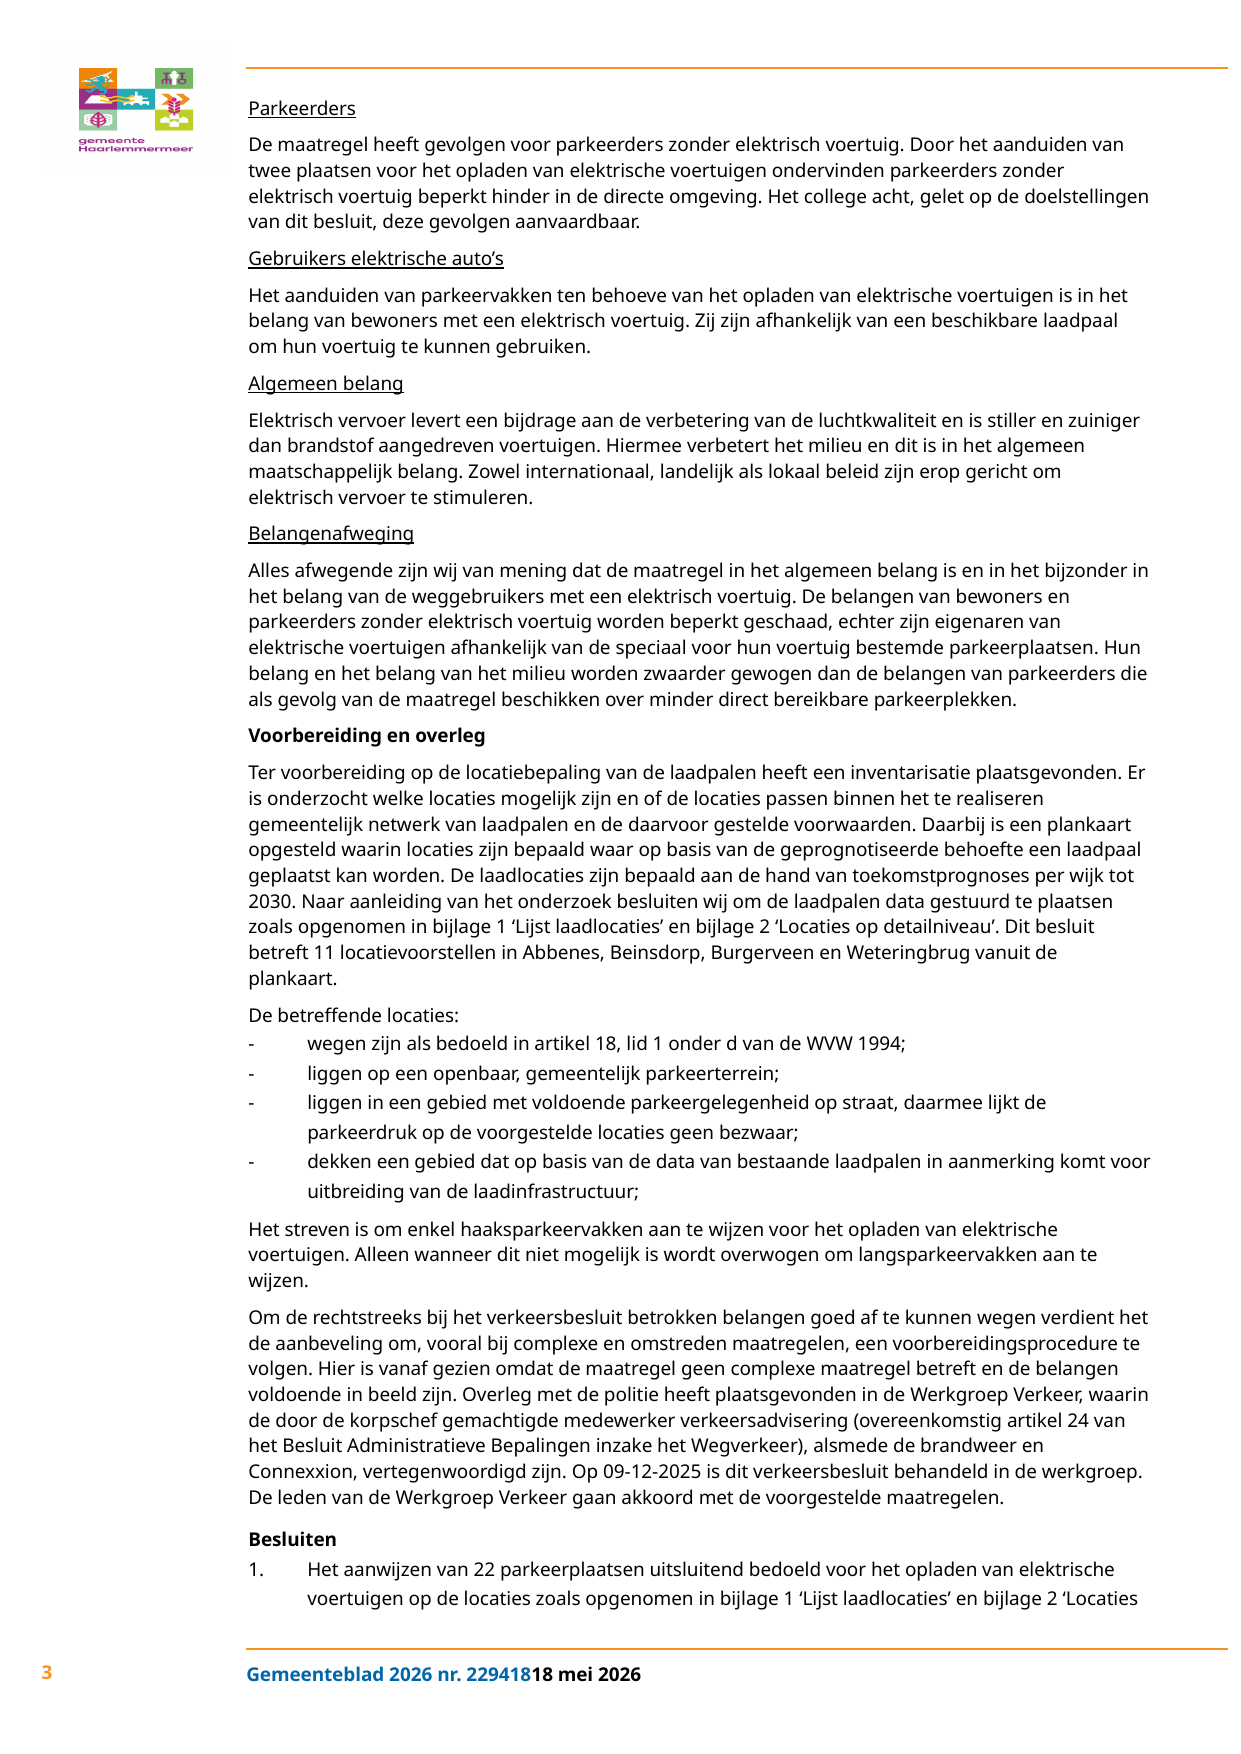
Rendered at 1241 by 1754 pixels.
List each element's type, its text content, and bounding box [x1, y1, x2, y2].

picture [41, 47, 231, 172]
text Het aanduiden van parkeervakken ten behoeve van het opladen van elektrische voertuigen is in het belang van bewoners met een elektrisch voertuig. Zij zijn afhankelijk van een beschikbare laadpaal om hun voertuig te kunnen gebruiken. [248, 282, 1152, 359]
text Om de rechtstreeks bij het verkeersbesluit betrokken belangen goed af te kunnen wegen verdient het de aanbeveling om, vooral bij complexe en omstreden maatregelen, een voorbereidingsprocedure te volgen. Hier is vanaf gezien omdat de maatregel geen complexe maatregel betreft en de belangen voldoende in beeld zijn. Overleg met de politie heeft plaatsgevonden in de Werkgroep Verkeer, waarin de door de korpschef gemachtigde medewerker verkeersadvisering (overeenkomstig artikel 24 van het Besluit Administratieve Bepalingen inzake het Wegverkeer), alsmede de brandweer en Connexxion, vertegenwoordigd zijn. Op 09-12-2025 is dit verkeersbesluit behandeld in de werkgroep. De leden van de Werkgroep Verkeer gaan akkoord met de voorgestelde maatregelen. [248, 1304, 1152, 1510]
text Ter voorbereiding op de locatiebepaling van de laadpalen heeft een inventarisatie plaatsgevonden. Er is onderzocht welke locaties mogelijk zijn en of de locaties passen binnen het te realiseren gemeentelijk netwerk van laadpalen en de daarvoor gestelde voorwaarden. Daarbij is een plankaart opgesteld waarin locaties zijn bepaald waar op basis van de geprognotiseerde behoefte een laadpaal geplaatst kan worden. De laadlocaties zijn bepaald aan de hand van toekomstprognoses per wijk tot 2030. Naar aanleiding van het onderzoek besluiten wij om de laadpalen data gestuurd te plaatsen zoals opgenomen in bijlage 1 ‘Lijst laadlocaties’ en bijlage 2 ‘Locaties op detailniveau’. Dit besluit betreft 11 locatievoorstellen in Abbenes, Beinsdorp, Burgerveen en Weteringbrug vanuit de plankaart. [248, 759, 1152, 991]
text Het streven is om enkel haaksparkeervakken aan te wijzen voor het opladen van elektrische voertuigen. Alleen wanneer dit niet mogelijk is wordt overwogen om langsparkeervakken aan te wijzen. [248, 1216, 1152, 1293]
text Elektrisch vervoer levert een bijdrage aan de verbetering van de luchtkwaliteit en is stiller en zuiniger dan brandstof aangedreven voertuigen. Hiermee verbetert het milieu en dit is in het algemeen maatschappelijk belang. Zowel internationaal, landelijk als lokaal beleid zijn erop gericht om elektrisch vervoer te stimuleren. [248, 407, 1152, 510]
text Parkeerders [248, 95, 1152, 121]
text Besluiten [248, 1526, 1152, 1552]
list dekken een gebied dat op basis van de data van bestaande laadpalen in aanmerking komt voor uitbreiding van de laadinfrastructuur; [248, 1148, 1152, 1204]
text De maatregel heeft gevolgen voor parkeerders zonder elektrisch voertuig. Door het aanduiden van twee plaatsen voor het opladen van elektrische voertuigen ondervinden parkeerders zonder elektrisch voertuig beperkt hinder in de directe omgeving. Het college acht, gelet op de doelstellingen van dit besluit, deze gevolgen aanvaardbaar. [248, 131, 1152, 234]
text Alles afwegende zijn wij van mening dat de maatregel in het algemeen belang is en in het bijzonder in het belang van de weggebruikers met een elektrisch voertuig. De belangen van bewoners en parkeerders zonder elektrisch voertuig worden beperkt geschaad, echter zijn eigenaren van elektrische voertuigen afhankelijk van de speciaal voor hun voertuig bestemde parkeerplaatsen. Hun belang en het belang van het milieu worden zwaarder gewogen dan de belangen van parkeerders die als gevolg van de maatregel beschikken over minder direct bereikbare parkeerplekken. [248, 557, 1152, 712]
text Voorbereiding en overleg [248, 723, 1152, 748]
list liggen op een openbaar, gemeentelijk parkeerterrein; [248, 1060, 1152, 1085]
text Gebruikers elektrische auto’s [248, 245, 1152, 271]
list liggen in een gebied met voldoende parkeergelegenheid op straat, daarmee lijkt de parkeerdruk op de voorgestelde locaties geen bezwaar; [248, 1089, 1152, 1144]
text Belangenafweging [248, 521, 1152, 546]
text De betreffende locaties: [248, 1002, 1152, 1027]
text Algemeen belang [248, 370, 1152, 396]
list wegen zijn als bedoeld in artikel 18, lid 1 onder d van de WVW 1994; [248, 1030, 1152, 1056]
list Het aanwijzen van 22 parkeerplaatsen uitsluitend bedoeld voor het opladen van elektrische voertuigen op de locaties zoals opgenomen in bijlage 1 ‘Lijst laadlocaties’ en bijlage 2 ‘Locaties [248, 1556, 1152, 1611]
